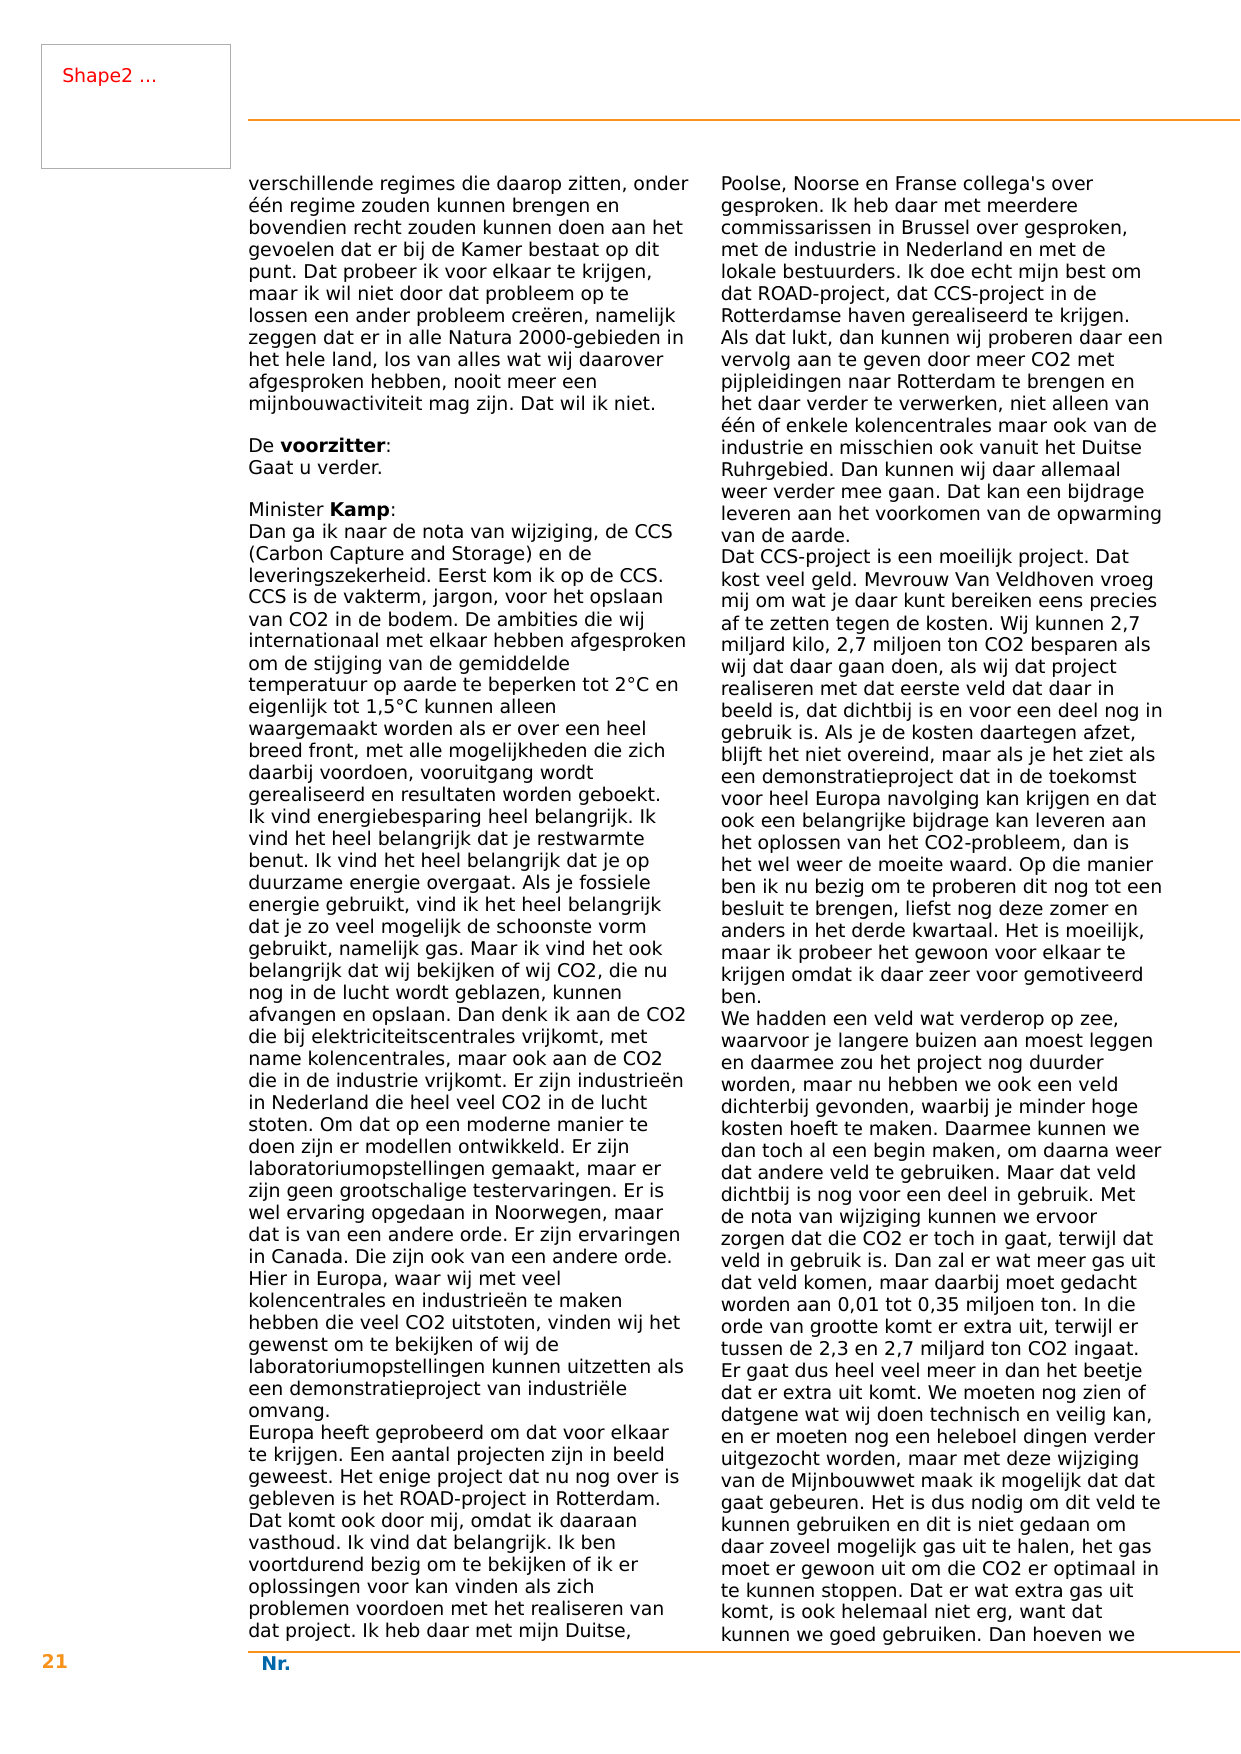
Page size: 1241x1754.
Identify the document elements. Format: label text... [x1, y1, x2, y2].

text Dat CCS-project is een moeilijk project. Dat kost veel geld. Mevrouw Van Veldhoven vroeg mij om wat je daar kunt bereiken eens precies af te zetten tegen de kosten. Wij kunnen 2,7 miljard kilo, 2,7 miljoen ton CO2 besparen als wij dat daar gaan doen, als wij dat project realiseren met dat eerste veld dat daar in beeld is, dat dichtbij is en voor een deel nog in gebruik is. Als je de kosten daartegen afzet, blijft het niet overeind, maar als je het ziet als een demonstratieproject dat in de toekomst voor heel Europa navolging kan krijgen en dat ook een belangrijke bijdrage kan leveren aan het oplossen van het CO2-probleem, dan is het wel weer de moeite waard. Op die manier ben ik nu bezig om te proberen dit nog tot een besluit te brengen, liefst nog deze zomer en anders in het derde kwartaal. Het is moeilijk, maar ik probeer het gewoon voor elkaar te krijgen omdat ik daar zeer voor gemotiveerd ben. [721, 546, 1163, 1008]
text De voorzitter: [248, 434, 691, 457]
text verschillende regimes die daarop zitten, onder één regime zouden kunnen brengen en bovendien recht zouden kunnen doen aan het gevoelen dat er bij de Kamer bestaat op dit punt. Dat probeer ik voor elkaar te krijgen, maar ik wil niet door dat probleem op te lossen een ander probleem creëren, namelijk zeggen dat er in alle Natura 2000-gebieden in het hele land, los van alles wat wij daarover afgesproken hebben, nooit meer een mijnbouwactiviteit mag zijn. Dat wil ik niet. [248, 173, 691, 414]
text We hadden een veld wat verderop op zee, waarvoor je langere buizen aan moest leggen en daarmee zou het project nog duurder worden, maar nu hebben we ook een veld dichterbij gevonden, waarbij je minder hoge kosten hoeft te maken. Daarmee kunnen we dan toch al een begin maken, om daarna weer dat andere veld te gebruiken. Maar dat veld dichtbij is nog voor een deel in gebruik. Met de nota van wijziging kunnen we ervoor zorgen dat die CO2 er toch in gaat, terwijl dat veld in gebruik is. Dan zal er wat meer gas uit dat veld komen, maar daarbij moet gedacht worden aan 0,01 tot 0,35 miljoen ton. In die orde van grootte komt er extra uit, terwijl er tussen de 2,3 en 2,7 miljard ton CO2 ingaat. Er gaat dus heel veel meer in dan het beetje dat er extra uit komt. We moeten nog zien of datgene wat wij doen technisch en veilig kan, en er moeten nog een heleboel dingen verder uitgezocht worden, maar met deze wijziging van de Mijnbouwwet maak ik mogelijk dat dat gaat gebeuren. Het is dus nodig om dit veld te kunnen gebruiken en dit is niet gedaan om daar zoveel mogelijk gas uit te halen, het gas moet er gewoon uit om die CO2 er optimaal in te kunnen stoppen. Dat er wat extra gas uit komt, is ook helemaal niet erg, want dat kunnen we goed gebruiken. Dan hoeven we [721, 1008, 1163, 1645]
text Gaat u verder. [248, 457, 691, 478]
text Europa heeft geprobeerd om dat voor elkaar te krijgen. Een aantal projecten zijn in beeld geweest. Het enige project dat nu nog over is gebleven is het ROAD-project in Rotterdam. Dat komt ook door mij, omdat ik daaraan vasthoud. Ik vind dat belangrijk. Ik ben voortdurend bezig om te bekijken of ik er oplossingen voor kan vinden als zich problemen voordoen met het realiseren van dat project. Ik heb daar met mijn Duitse, [248, 1422, 691, 1641]
text Minister Kamp: [248, 498, 691, 521]
text Ik vind energiebesparing heel belangrijk. Ik vind het heel belangrijk dat je restwarmte benut. Ik vind het heel belangrijk dat je op duurzame energie overgaat. Als je fossiele energie gebruikt, vind ik het heel belangrijk dat je zo veel mogelijk de schoonste vorm gebruikt, namelijk gas. Maar ik vind het ook belangrijk dat wij bekijken of wij CO2, die nu nog in de lucht wordt geblazen, kunnen afvangen en opslaan. Dan denk ik aan de CO2 die bij elektriciteitscentrales vrijkomt, met name kolencentrales, maar ook aan de CO2 die in de industrie vrijkomt. Er zijn industrieën in Nederland die heel veel CO2 in de lucht stoten. Om dat op een moderne manier te doen zijn er modellen ontwikkeld. Er zijn laboratoriumopstellingen gemaakt, maar er zijn geen grootschalige testervaringen. Er is wel ervaring opgedaan in Noorwegen, maar dat is van een andere orde. Er zijn ervaringen in Canada. Die zijn ook van een andere orde. Hier in Europa, waar wij met veel kolencentrales en industrieën te maken hebben die veel CO2 uitstoten, vinden wij het gewenst om te bekijken of wij de laboratoriumopstellingen kunnen uitzetten als een demonstratieproject van industriële omvang. [248, 806, 691, 1422]
text Dan ga ik naar de nota van wijziging, de CCS (Carbon Capture and Storage) en de leveringszekerheid. Eerst kom ik op de CCS. CCS is de vakterm, jargon, voor het opslaan van CO2 in de bodem. De ambities die wij internationaal met elkaar hebben afgesproken om de stijging van de gemiddelde temperatuur op aarde te beperken tot 2°C en eigenlijk tot 1,5°C kunnen alleen waargemaakt worden als er over een heel breed front, met alle mogelijkheden die zich daarbij voordoen, vooruitgang wordt gerealiseerd en resultaten worden geboekt. [248, 521, 691, 806]
text Poolse, Noorse en Franse collega's over gesproken. Ik heb daar met meerdere commissarissen in Brussel over gesproken, met de industrie in Nederland en met de lokale bestuurders. Ik doe echt mijn best om dat ROAD-project, dat CCS-project in de Rotterdamse haven gerealiseerd te krijgen. Als dat lukt, dan kunnen wij proberen daar een vervolg aan te geven door meer CO2 met pijpleidingen naar Rotterdam te brengen en het daar verder te verwerken, niet alleen van één of enkele kolencentrales maar ook van de industrie en misschien ook vanuit het Duitse Ruhrgebied. Dan kunnen wij daar allemaal weer verder mee gaan. Dat kan een bijdrage leveren aan het voorkomen van de opwarming van de aarde. [721, 173, 1163, 546]
